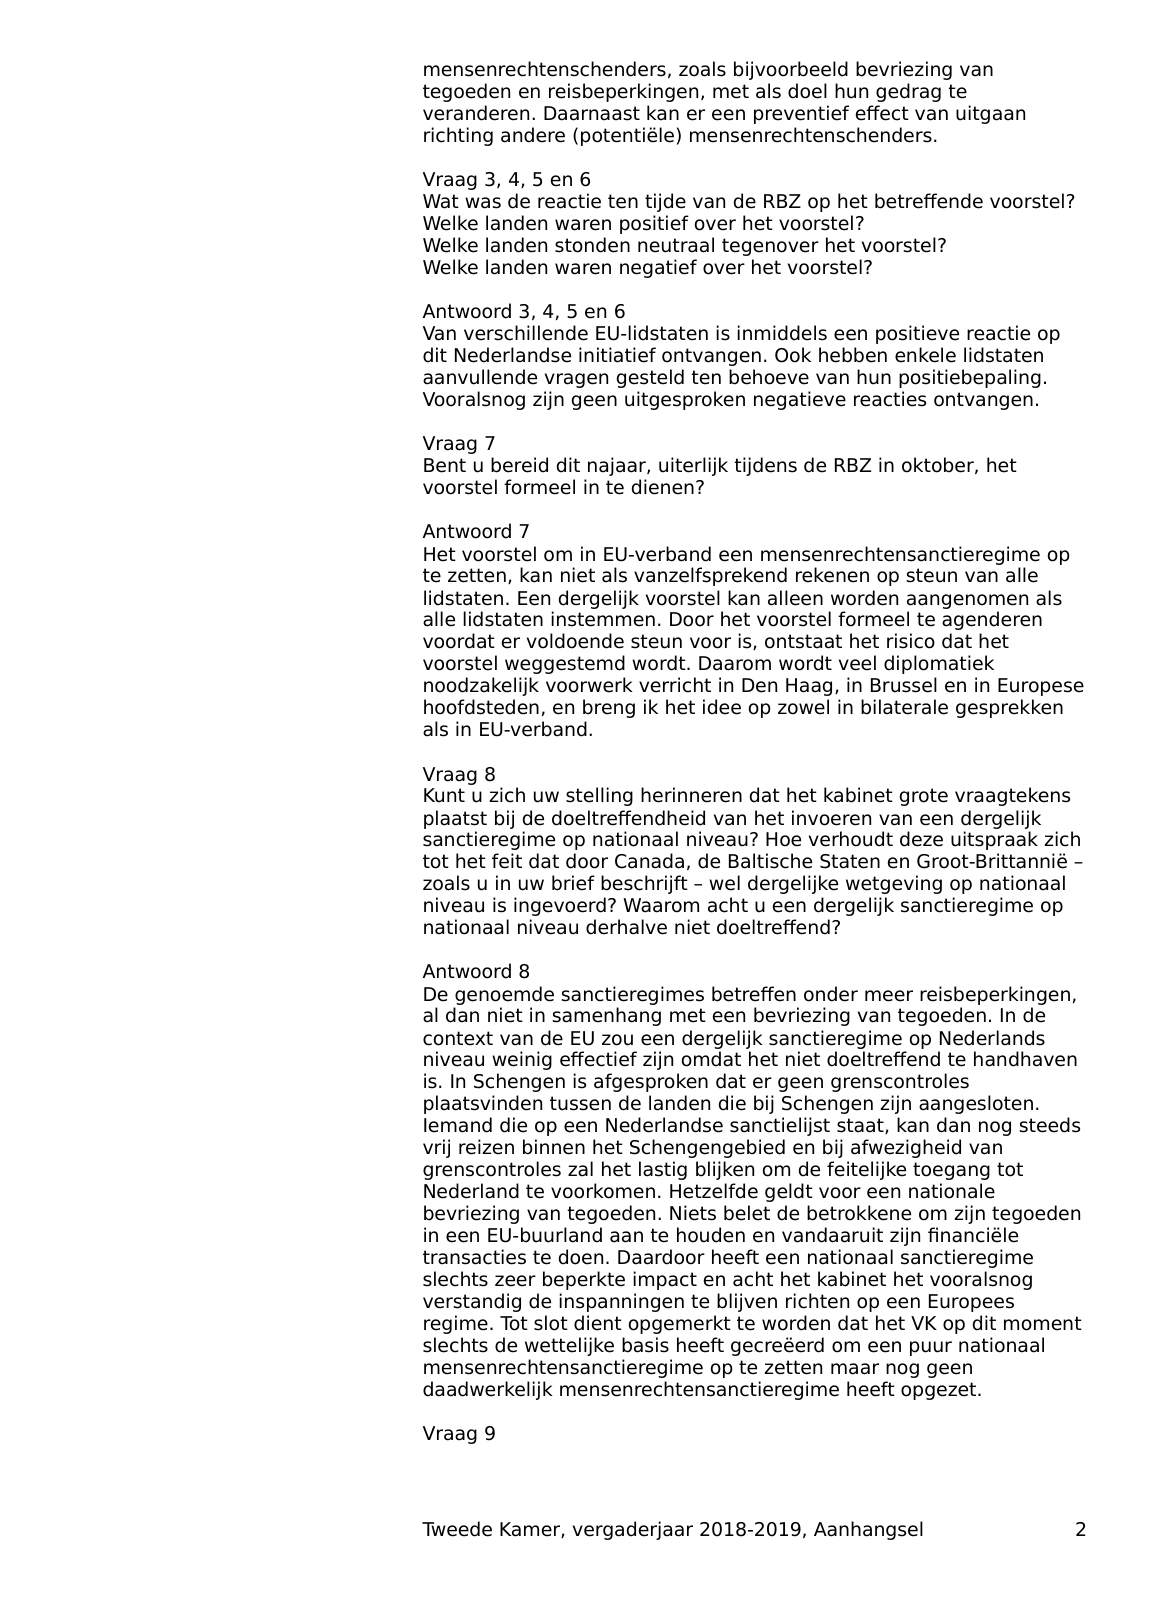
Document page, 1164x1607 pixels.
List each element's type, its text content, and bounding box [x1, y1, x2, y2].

text Vraag 3, 4, 5 en 6 [422, 169, 1087, 191]
text De genoemde sanctieregimes betreffen onder meer reisbeperkingen, al dan niet in samenhang met een bevriezing van tegoeden. In de context van de EU zou een dergelijk sanctieregime op Nederlands niveau weinig effectief zijn omdat het niet doeltreffend te handhaven is. In Schengen is afgesproken dat er geen grenscontroles plaatsvinden tussen de landen die bij Schengen zijn aangesloten. Iemand die op een Nederlandse sanctielijst staat, kan dan nog steeds vrij reizen binnen het Schengengebied en bij afwezigheid van grenscontroles zal het lastig blijken om de feitelijke toegang tot Nederland te voorkomen. Hetzelfde geldt voor een nationale bevriezing van tegoeden. Niets belet de betrokkene om zijn tegoeden in een EU-buurland aan te houden en vandaaruit zijn financiële transacties te doen. Daardoor heeft een nationaal sanctieregime slechts zeer beperkte impact en acht het kabinet het vooralsnog verstandig de inspanningen te blijven richten op een Europees regime. Tot slot dient opgemerkt te worden dat het VK op dit moment slechts de wettelijke basis heeft gecreëerd om een puur nationaal mensenrechtensanctieregime op te zetten maar nog geen daadwerkelijk mensenrechtensanctieregime heeft opgezet. [422, 983, 1087, 1401]
text Welke landen waren negatief over het voorstel? [422, 257, 1087, 279]
text Vraag 9 [422, 1423, 1087, 1445]
text Welke landen waren positief over het voorstel? [422, 213, 1087, 235]
text Vraag 8 [422, 763, 1087, 785]
text Kunt u zich uw stelling herinneren dat het kabinet grote vraagtekens plaatst bij de doeltreffendheid van het invoeren van een dergelijk sanctieregime op nationaal niveau? Hoe verhoudt deze uitspraak zich tot het feit dat door Canada, de Baltische Staten en Groot-Brittannië – zoals u in uw brief beschrijft – wel dergelijke wetgeving op nationaal niveau is ingevoerd? Waarom acht u een dergelijk sanctieregime op nationaal niveau derhalve niet doeltreffend? [422, 785, 1087, 939]
text Wat was de reactie ten tijde van de RBZ op het betreffende voorstel? [422, 191, 1087, 213]
text Antwoord 7 [422, 521, 1087, 543]
text Vraag 7 [422, 433, 1087, 455]
text Het voorstel om in EU-verband een mensenrechtensanctieregime op te zetten, kan niet als vanzelfsprekend rekenen op steun van alle lidstaten. Een dergelijk voorstel kan alleen worden aangenomen als alle lidstaten instemmen. Door het voorstel formeel te agenderen voordat er voldoende steun voor is, ontstaat het risico dat het voorstel weggestemd wordt. Daarom wordt veel diplomatiek noodzakelijk voorwerk verricht in Den Haag, in Brussel en in Europese hoofdsteden, en breng ik het idee op zowel in bilaterale gesprekken als in EU-verband. [422, 543, 1087, 741]
text Antwoord 3, 4, 5 en 6 [422, 301, 1087, 323]
text Bent u bereid dit najaar, uiterlijk tijdens de RBZ in oktober, het voorstel formeel in te dienen? [422, 455, 1087, 499]
text mensenrechtenschenders, zoals bijvoorbeeld bevriezing van tegoeden en reisbeperkingen, met als doel hun gedrag te veranderen. Daarnaast kan er een preventief effect van uitgaan richting andere (potentiële) mensenrechtenschenders. [422, 59, 1087, 147]
text Antwoord 8 [422, 961, 1087, 983]
text Van verschillende EU-lidstaten is inmiddels een positieve reactie op dit Nederlandse initiatief ontvangen. Ook hebben enkele lidstaten aanvullende vragen gesteld ten behoeve van hun positiebepaling. Vooralsnog zijn geen uitgesproken negatieve reacties ontvangen. [422, 323, 1087, 411]
text Welke landen stonden neutraal tegenover het voorstel? [422, 235, 1087, 257]
